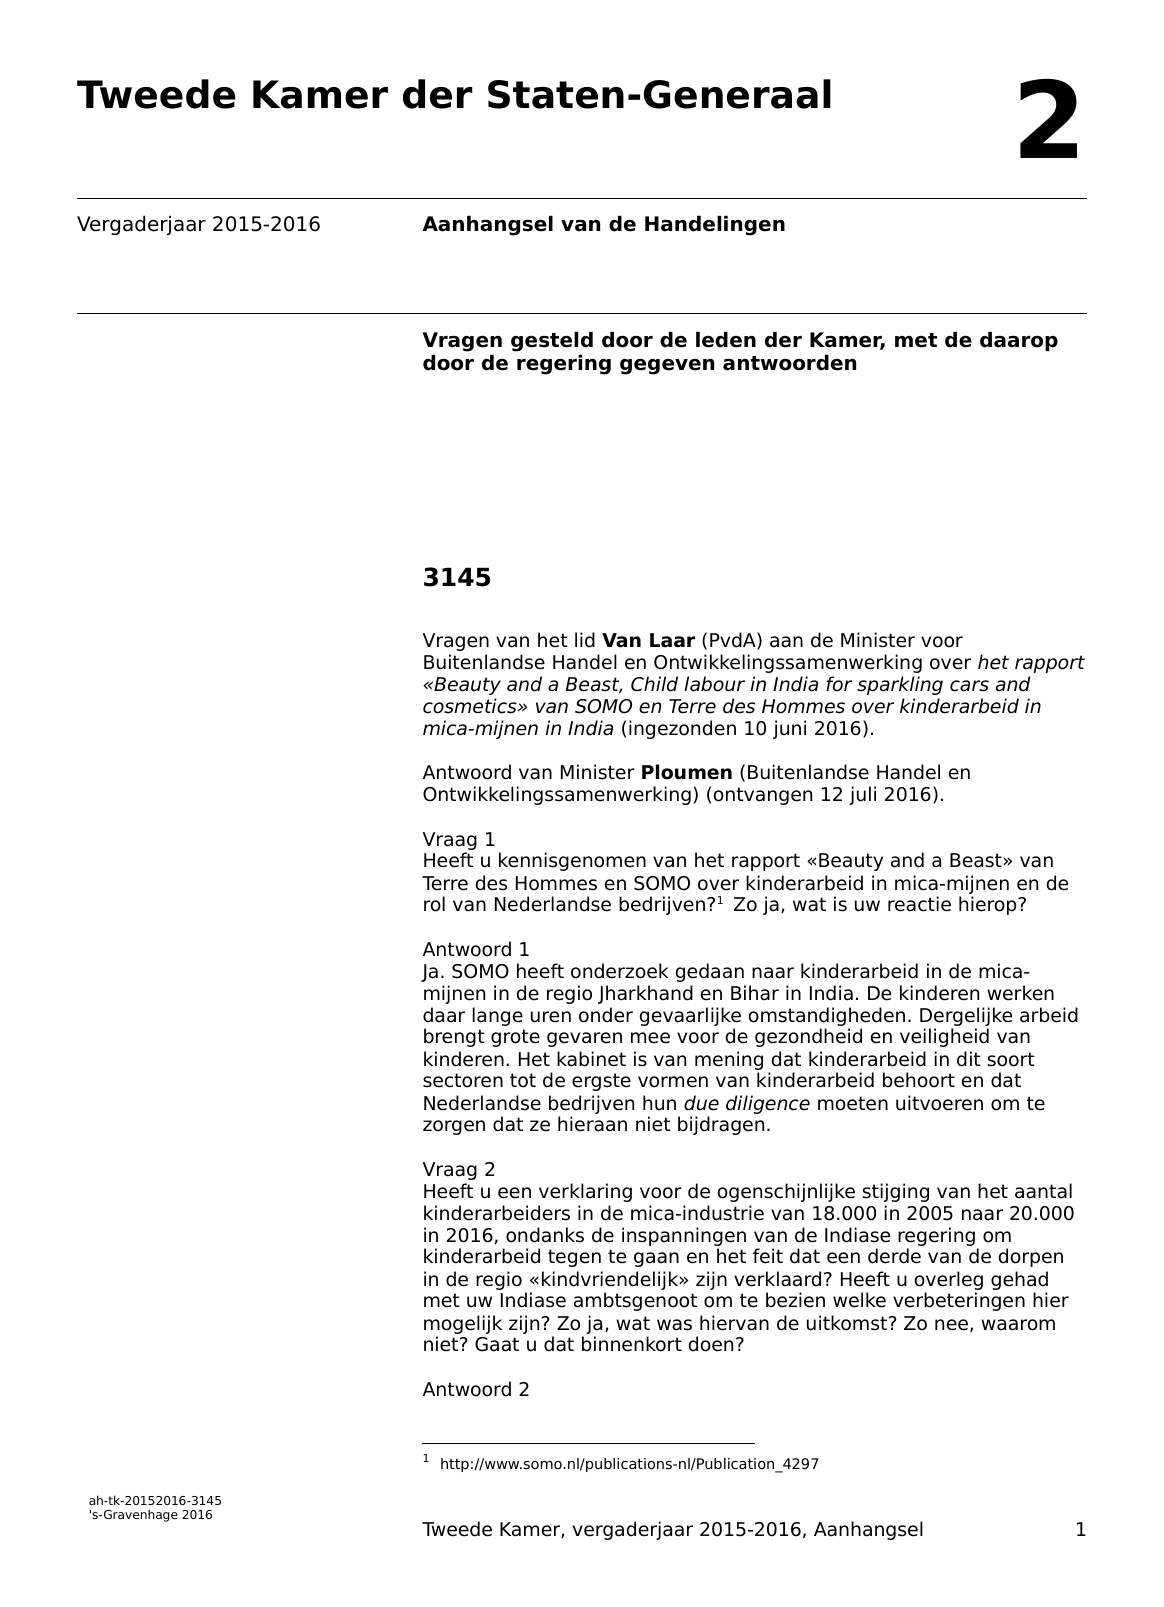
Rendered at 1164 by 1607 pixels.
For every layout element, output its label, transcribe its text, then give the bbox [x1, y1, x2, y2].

text 's-Gravenhage 2016 [88, 1508, 323, 1522]
text ah-tk-20152016-3145 [88, 1494, 323, 1508]
text Antwoord van Minister Ploumen (Buitenlandse Handel en Ontwikkelingssamenwerking) (ontvangen 12 juli 2016). [422, 762, 1087, 806]
text Ja. SOMO heeft onderzoek gedaan naar kinderarbeid in de mica-mijnen in de regio Jharkhand en Bihar in India. De kinderen werken daar lange uren onder gevaarlijke omstandigheden. Dergelijke arbeid brengt grote gevaren mee voor de gezondheid en veiligheid van kinderen. Het kabinet is van mening dat kinderarbeid in dit soort sectoren tot de ergste vormen van kinderarbeid behoort en dat Nederlandse bedrijven hun due diligence moeten uitvoeren om te zorgen dat ze hieraan niet bijdragen. [422, 961, 1087, 1136]
text http://www.somo.nl/publications-nl/Publication_4297 [422, 1452, 1087, 1474]
text Antwoord 2 [422, 1378, 1087, 1401]
table_header 2 [886, 59, 1087, 198]
text Heeft u een verklaring voor de ogenschijnlijke stijging van het aantal kinderarbeiders in de mica-industrie van 18.000 in 2005 naar 20.000 in 2016, ondanks de inspanningen van de Indiase regering om kinderarbeid tegen te gaan en het feit dat een derde van de dorpen in de regio «kindvriendelijk» zijn verklaard? Heeft u overleg gehad met uw Indiase ambtsgenoot om te bezien welke verbeteringen hier mogelijk zijn? Zo ja, wat was hiervan de uitkomst? Zo nee, waarom niet? Gaat u dat binnenkort doen? [422, 1181, 1087, 1356]
text Vraag 2 [422, 1158, 1087, 1181]
table_cell [77, 314, 422, 375]
text Vragen van het lid Van Laar (PvdA) aan de Minister voor Buitenlandse Handel en Ontwikkelingssamenwerking over het rapport «Beauty and a Beast, Child labour in India for sparkling cars and cosmetics» van SOMO en Terre des Hommes over kinderarbeid in mica-mijnen in India (ingezonden 10 juni 2016). [422, 630, 1087, 740]
text 3145 [422, 563, 1087, 592]
table_cell Vragen gesteld door de leden der Kamer, met de daarop door de regering gegeven antwoorden [422, 314, 1087, 375]
text Antwoord 1 [422, 938, 1087, 961]
table_cell Vergaderjaar 2015-2016 [77, 199, 422, 313]
text Heeft u kennisgenomen van het rapport «Beauty and a Beast» van Terre des Hommes en SOMO over kinderarbeid in mica-mijnen en de rol van Nederlandse bedrijven? Zo ja, wat is uw reactie hierop? [422, 850, 1087, 916]
table_header Tweede Kamer der Staten-Generaal [77, 59, 886, 198]
table_cell Aanhangsel van de Handelingen [422, 199, 1087, 313]
text Vraag 1 [422, 828, 1087, 850]
